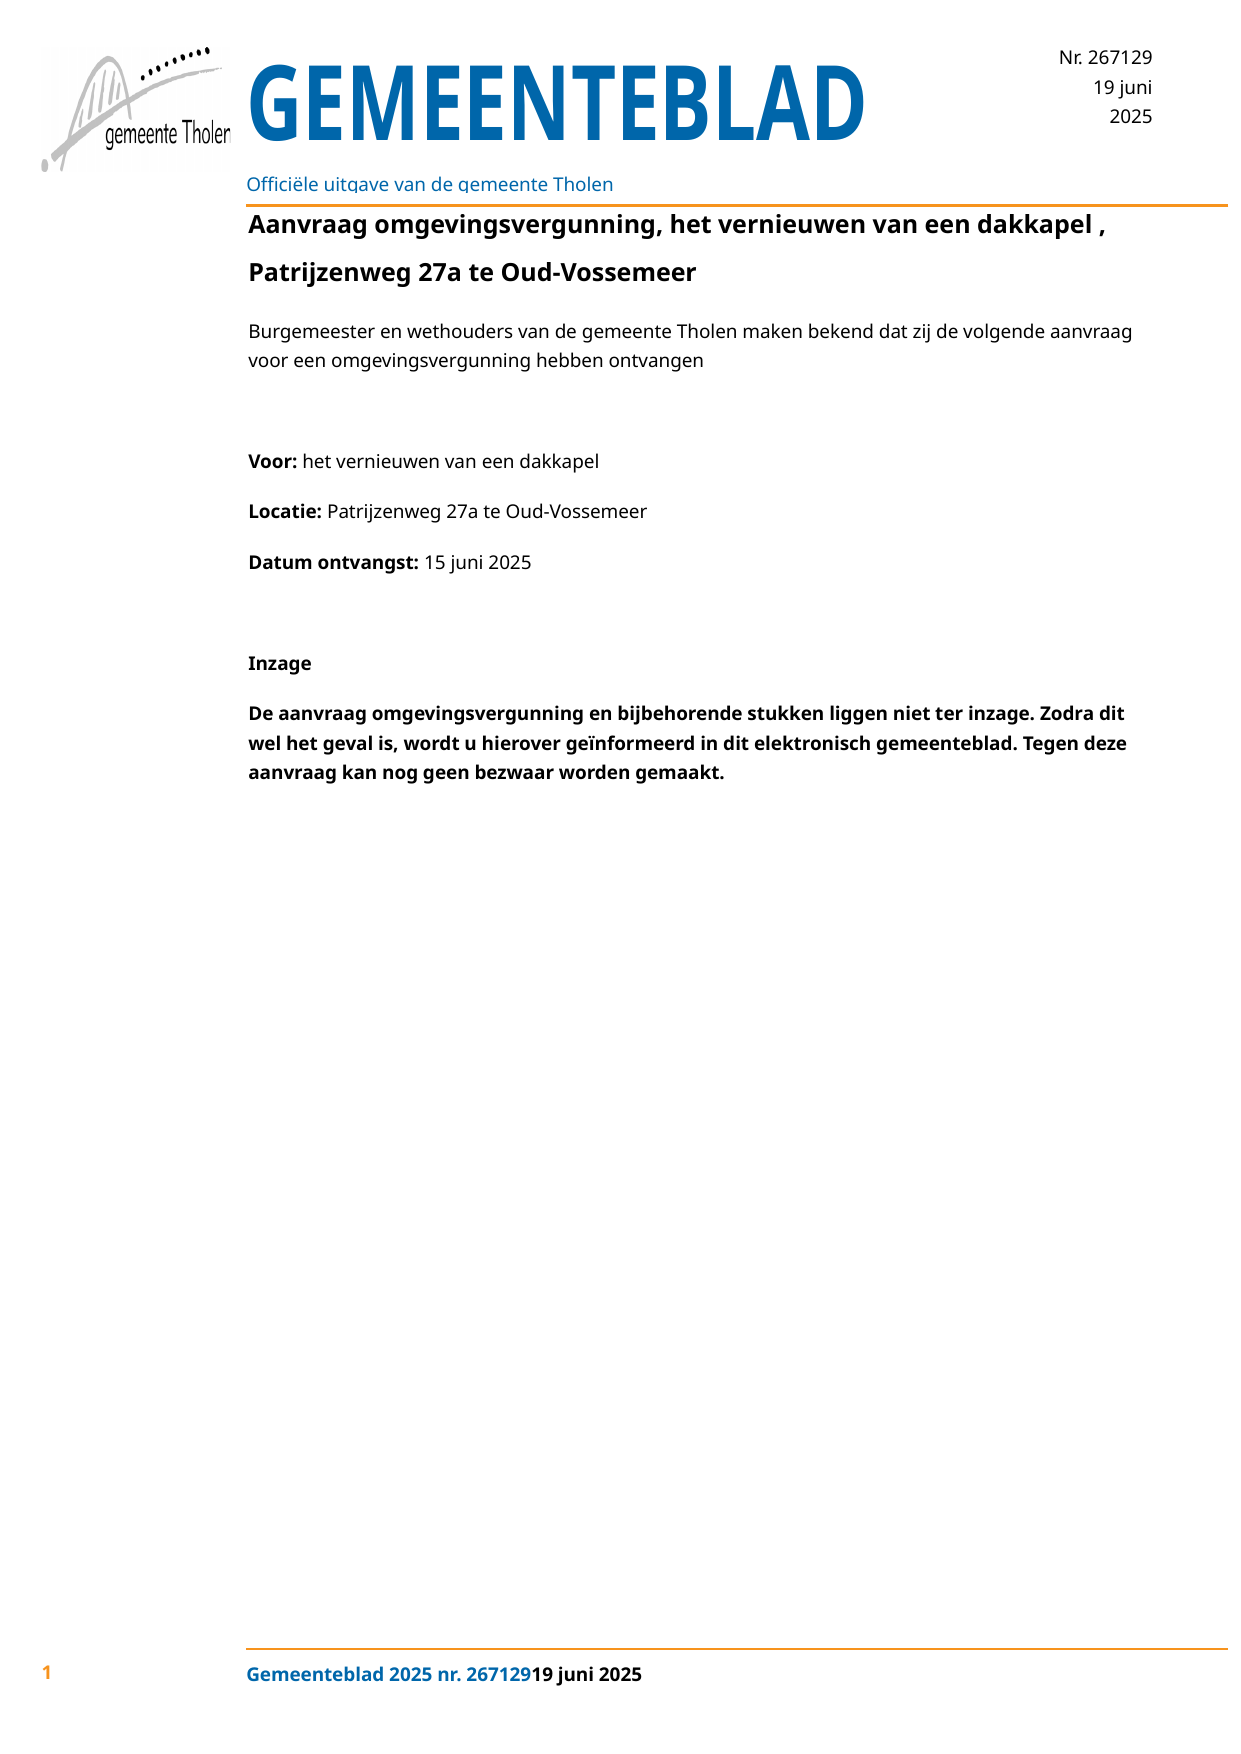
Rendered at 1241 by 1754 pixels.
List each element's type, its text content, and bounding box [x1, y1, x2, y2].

text Datum ontvangst: 15 juni 2025 [248, 549, 1152, 575]
text Voor: het vernieuwen van een dakkapel [248, 448, 1152, 474]
text Locatie: Patrijzenweg 27a te Oud-Vossemeer [248, 499, 1152, 524]
text Burgemeester en wethouders van de gemeente Tholen maken bekend dat zij de volgende aanvraag voor een omgevingsvergunning hebben ontvangen [248, 318, 1152, 373]
picture [41, 47, 231, 172]
text De aanvraag omgevingsvergunning en bijbehorende stukken liggen niet ter inzage. Zodra dit wel het geval is, wordt u hierover geïnformeerd in dit elektronisch gemeenteblad. Tegen deze aanvraag kan nog geen bezwaar worden gemaakt. [248, 700, 1152, 785]
text Inzage [248, 650, 1152, 676]
text Aanvraag omgevingsvergunning, het vernieuwen van een dakkapel , Patrijzenweg 27a te Oud-Vossemeer [248, 207, 1152, 288]
